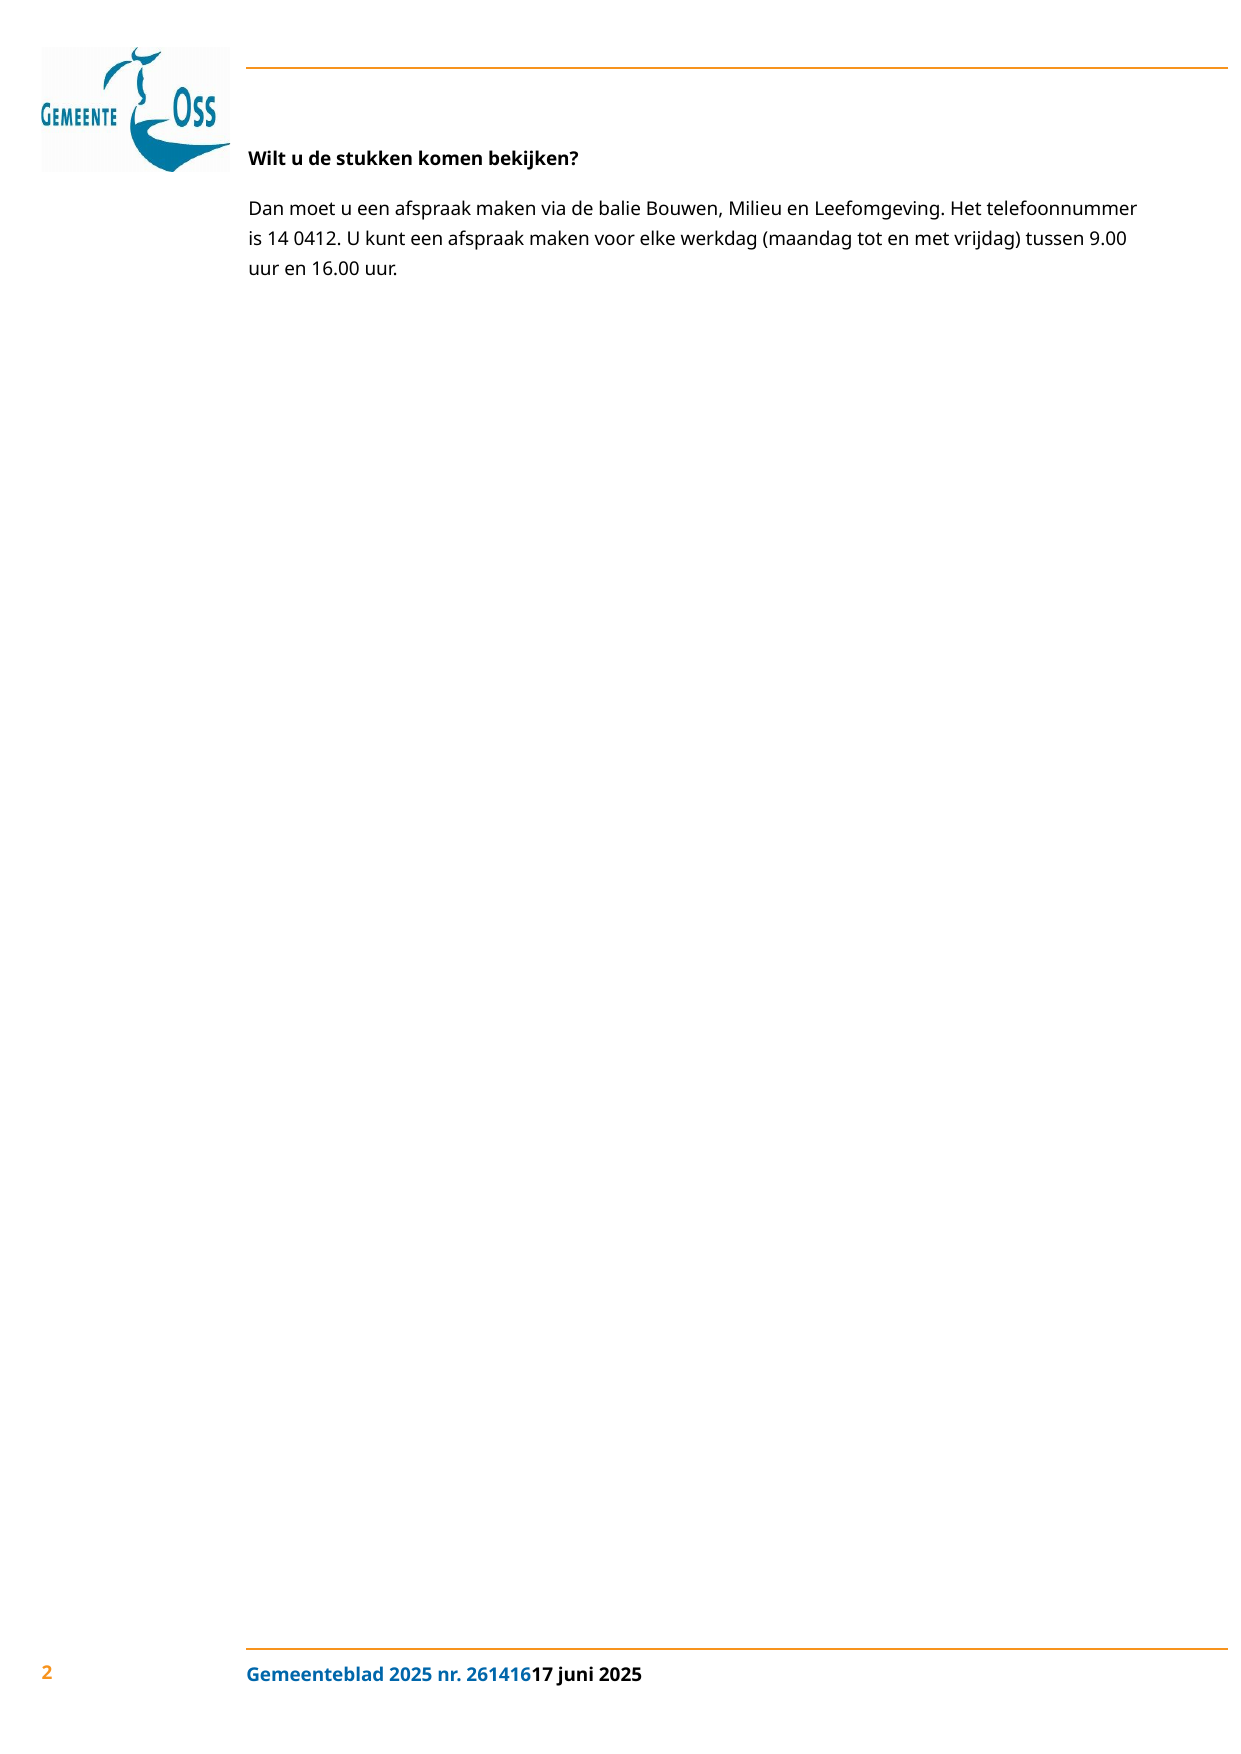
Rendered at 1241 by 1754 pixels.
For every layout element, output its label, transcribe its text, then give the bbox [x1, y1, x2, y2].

text Wilt u de stukken komen bekijken? [248, 145, 1152, 171]
picture [41, 47, 231, 172]
text Dan moet u een afspraak maken via de balie Bouwen, Milieu en Leefomgeving. Het telefoonnummer is 14 0412. U kunt een afspraak maken voor elke werkdag (maandag tot en met vrijdag) tussen 9.00 uur en 16.00 uur. [248, 196, 1152, 281]
